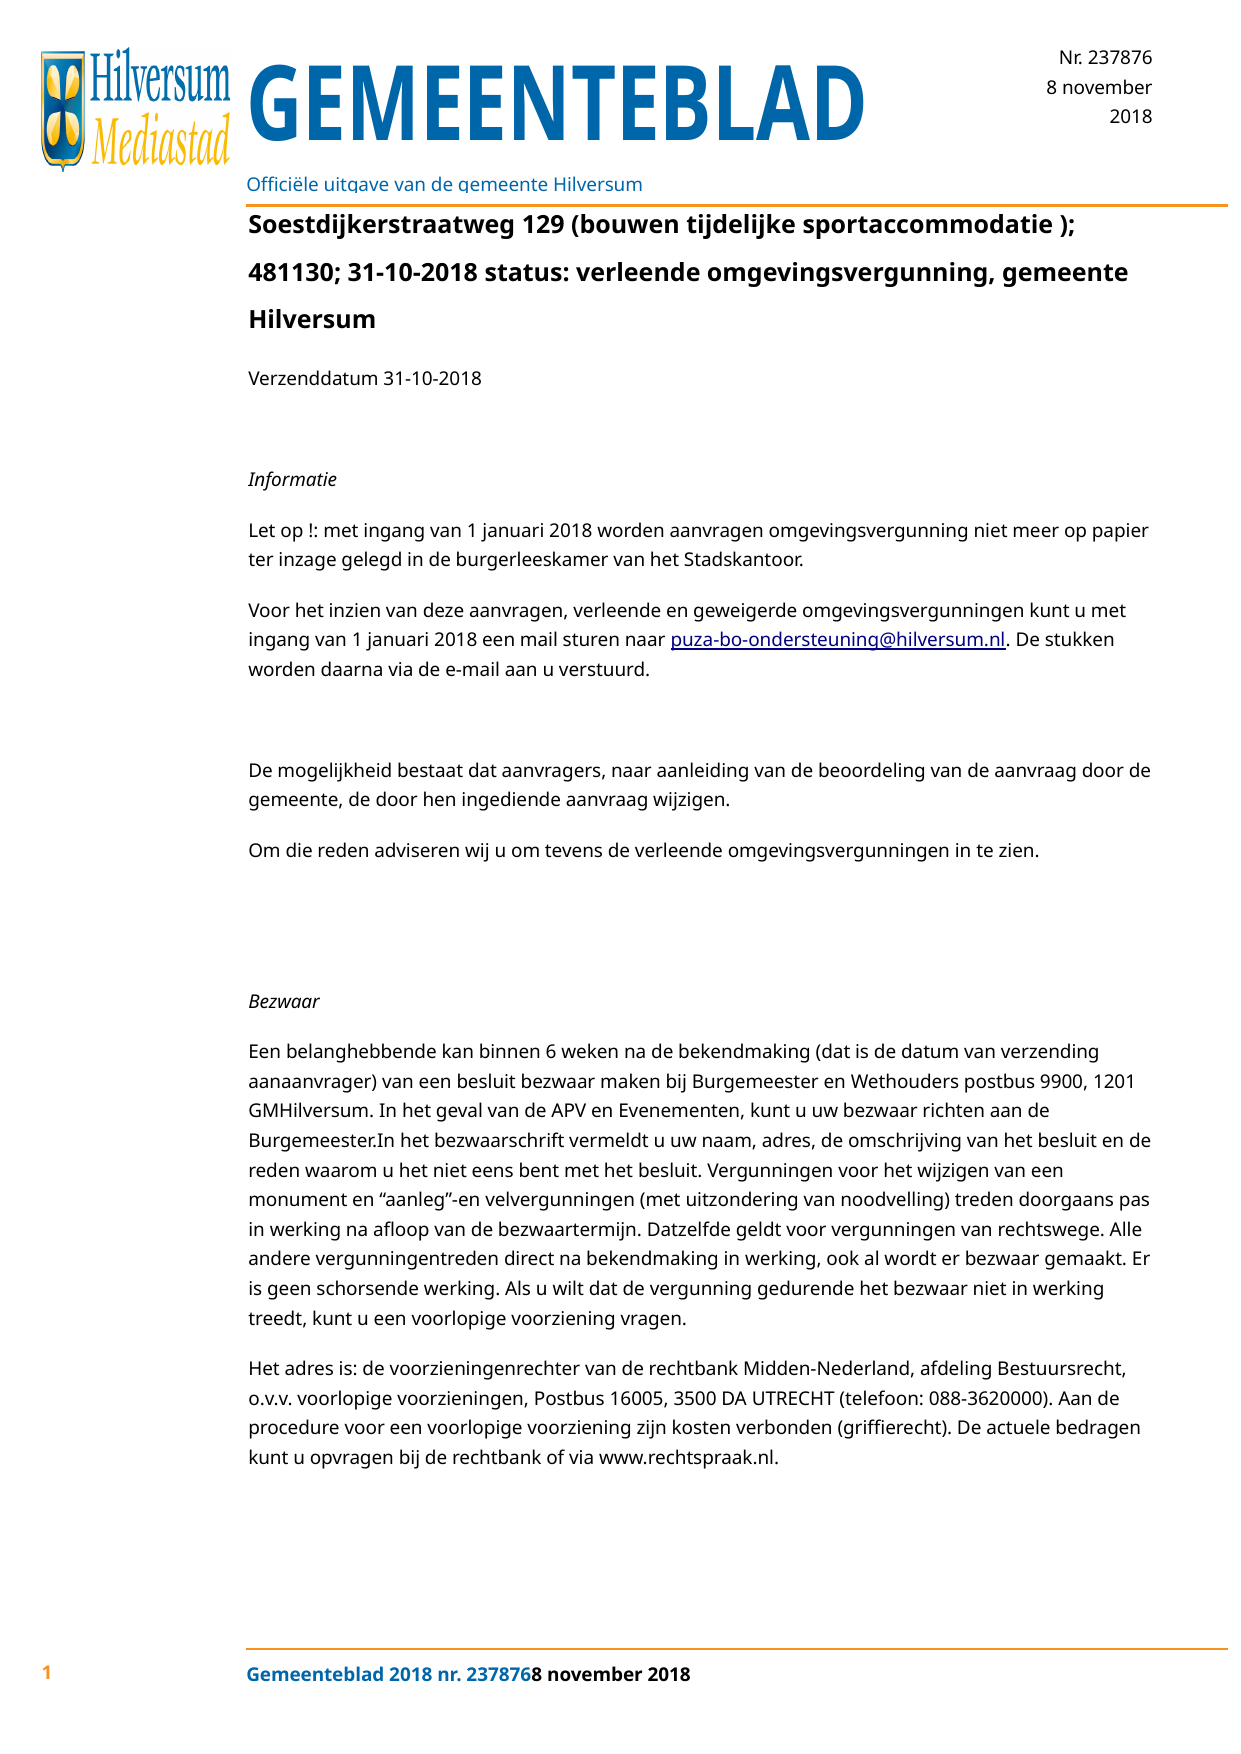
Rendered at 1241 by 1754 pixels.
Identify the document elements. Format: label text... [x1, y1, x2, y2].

text De mogelijkheid bestaat dat aanvragers, naar aanleiding van de beoordeling van de aanvraag door de gemeente, de door hen ingediende aanvraag wijzigen. [248, 757, 1152, 812]
text Het adres is: de voorzieningenrechter van de rechtbank Midden-Nederland, afdeling Bestuursrecht, o.v.v. voorlopige voorzieningen, Postbus 16005, 3500 DA UTRECHT (telefoon: 088-3620000). Aan de procedure voor een voorlopige voorziening zijn kosten verbonden (griffierecht). De actuele bedragen kunt u opvragen bij de rechtbank of via www.rechtspraak.nl. [248, 1355, 1152, 1469]
text Om die reden adviseren wij u om tevens de verleende omgevingsvergunningen in te zien. [248, 837, 1152, 862]
text Let op !: met ingang van 1 januari 2018 worden aanvragen omgevingsvergunning niet meer op papier ter inzage gelegd in de burgerleeskamer van het Stadskantoor. [248, 517, 1152, 572]
text Bezwaar [248, 988, 1152, 1014]
picture [41, 47, 231, 172]
text Een belanghebbende kan binnen 6 weken na de bekendmaking (dat is de datum van verzending aanaanvrager) van een besluit bezwaar maken bij Burgemeester en Wethouders postbus 9900, 1201 GMHilversum. In het geval van de APV en Evenementen, kunt u uw bezwaar richten aan de Burgemeester.In het bezwaarschrift vermeldt u uw naam, adres, de omschrijving van het besluit en de reden waarom u het niet eens bent met het besluit. Vergunningen voor het wijzigen van een monument en “aanleg”-en velvergunningen (met uitzondering van noodvelling) treden doorgaans pas in werking na afloop van de bezwaartermijn. Datzelfde geldt voor vergunningen van rechtswege. Alle andere vergunningentreden direct na bekendmaking in werking, ook al wordt er bezwaar gemaakt. Er is geen schorsende werking. Als u wilt dat de vergunning gedurende het bezwaar niet in werking treedt, kunt u een voorlopige voorziening vragen. [248, 1038, 1152, 1330]
text Verzenddatum 31-10-2018 [248, 366, 1152, 391]
text Informatie [248, 466, 1152, 492]
text Voor het inzien van deze aanvragen, verleende en geweigerde omgevingsvergunningen kunt u met ingang van 1 januari 2018 een mail sturen naar puza-bo-ondersteuning@hilversum.nl. De stukken worden daarna via de e-mail aan u verstuurd. [248, 597, 1152, 682]
text Soestdijkerstraatweg 129 (bouwen tijdelijke sportaccommodatie ); 481130; 31-10-2018 status: verleende omgevingsvergunning, gemeente Hilversum [248, 207, 1152, 336]
